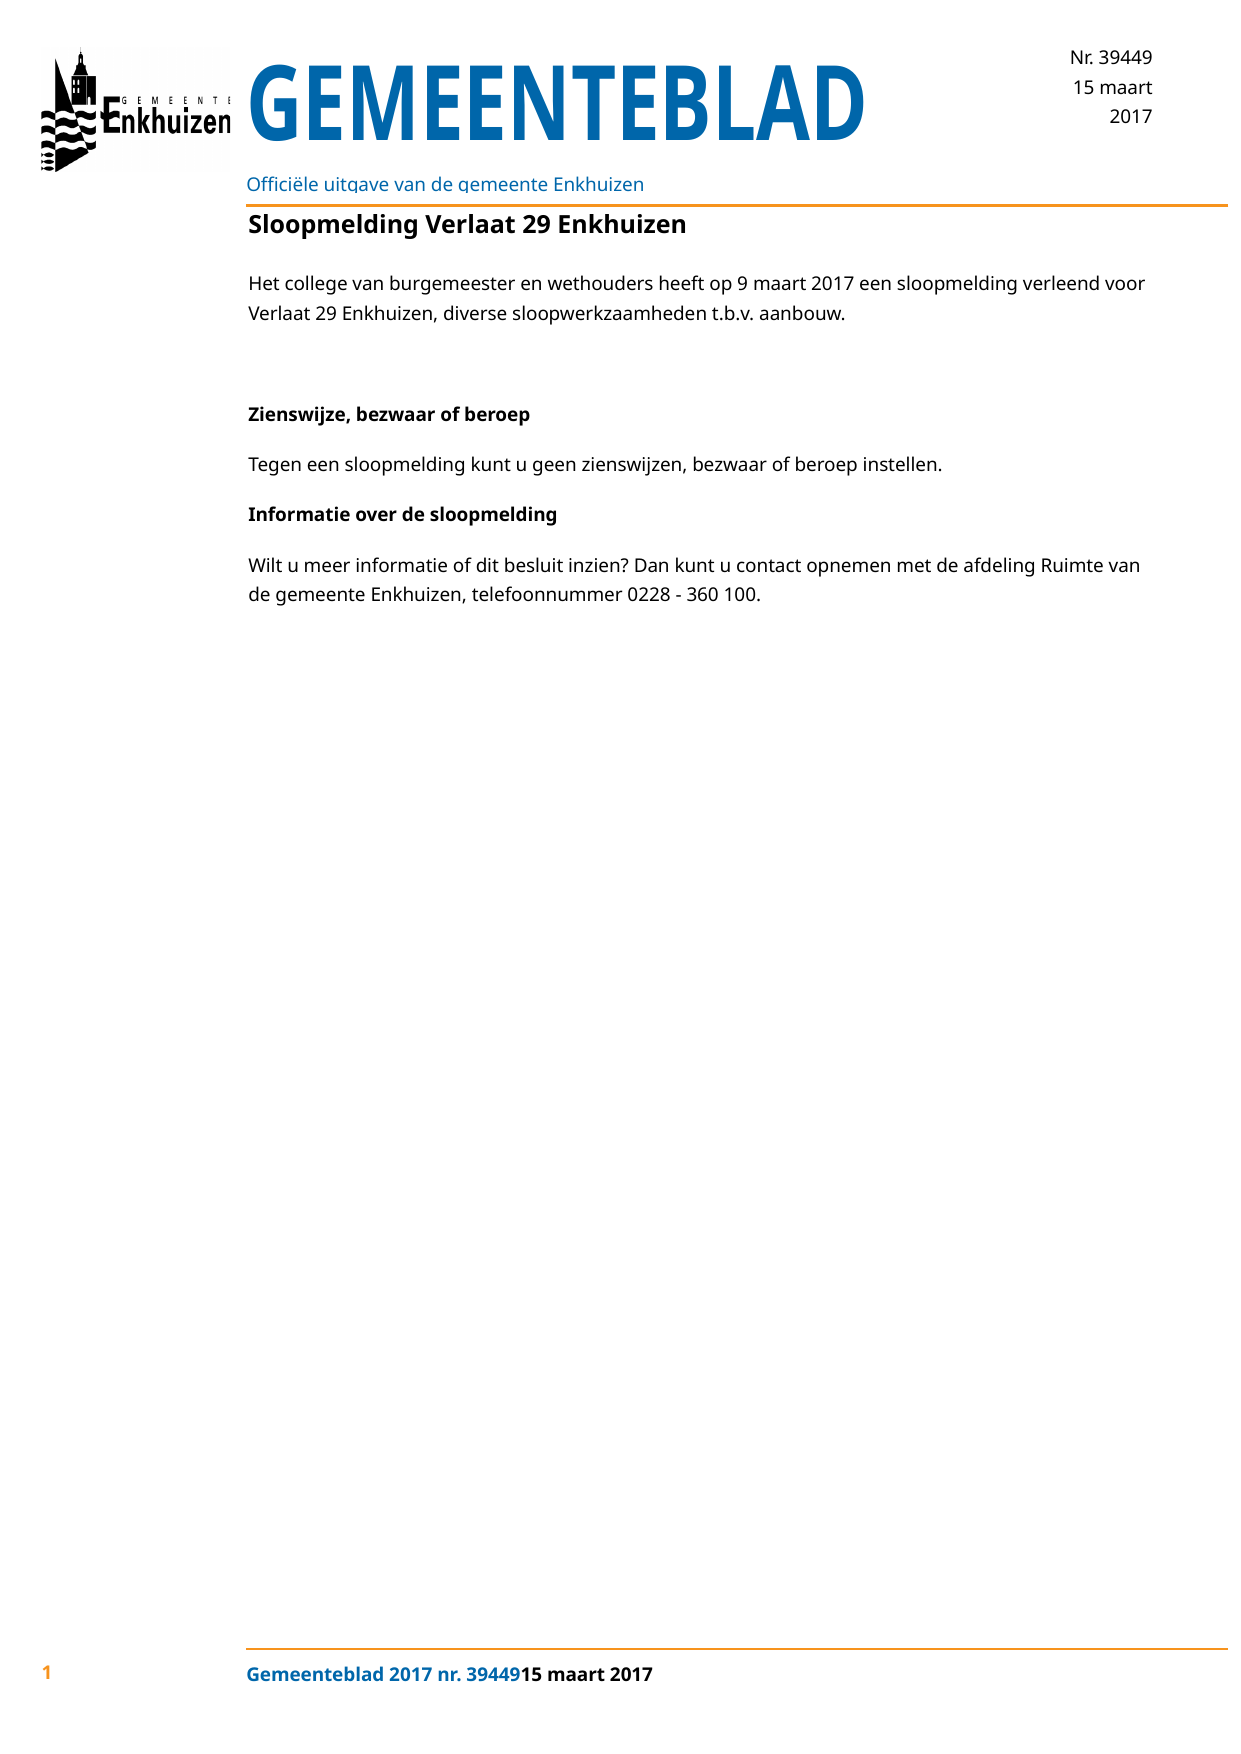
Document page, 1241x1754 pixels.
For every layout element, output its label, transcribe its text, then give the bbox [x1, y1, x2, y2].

text Zienswijze, bezwaar of beroep [248, 401, 1152, 426]
text Tegen een sloopmelding kunt u geen zienswijzen, bezwaar of beroep instellen. [248, 451, 1152, 477]
text Informatie over de sloopmelding [248, 502, 1152, 527]
text Het college van burgemeester en wethouders heeft op 9 maart 2017 een sloopmelding verleend voor Verlaat 29 Enkhuizen, diverse sloopwerkzaamheden t.b.v. aanbouw. [248, 270, 1152, 326]
text Sloopmelding Verlaat 29 Enkhuizen [248, 207, 1152, 241]
picture [41, 47, 231, 172]
text Wilt u meer informatie of dit besluit inzien? Dan kunt u contact opnemen met de afdeling Ruimte van de gemeente Enkhuizen, telefoonnummer 0228 - 360 100. [248, 552, 1152, 607]
